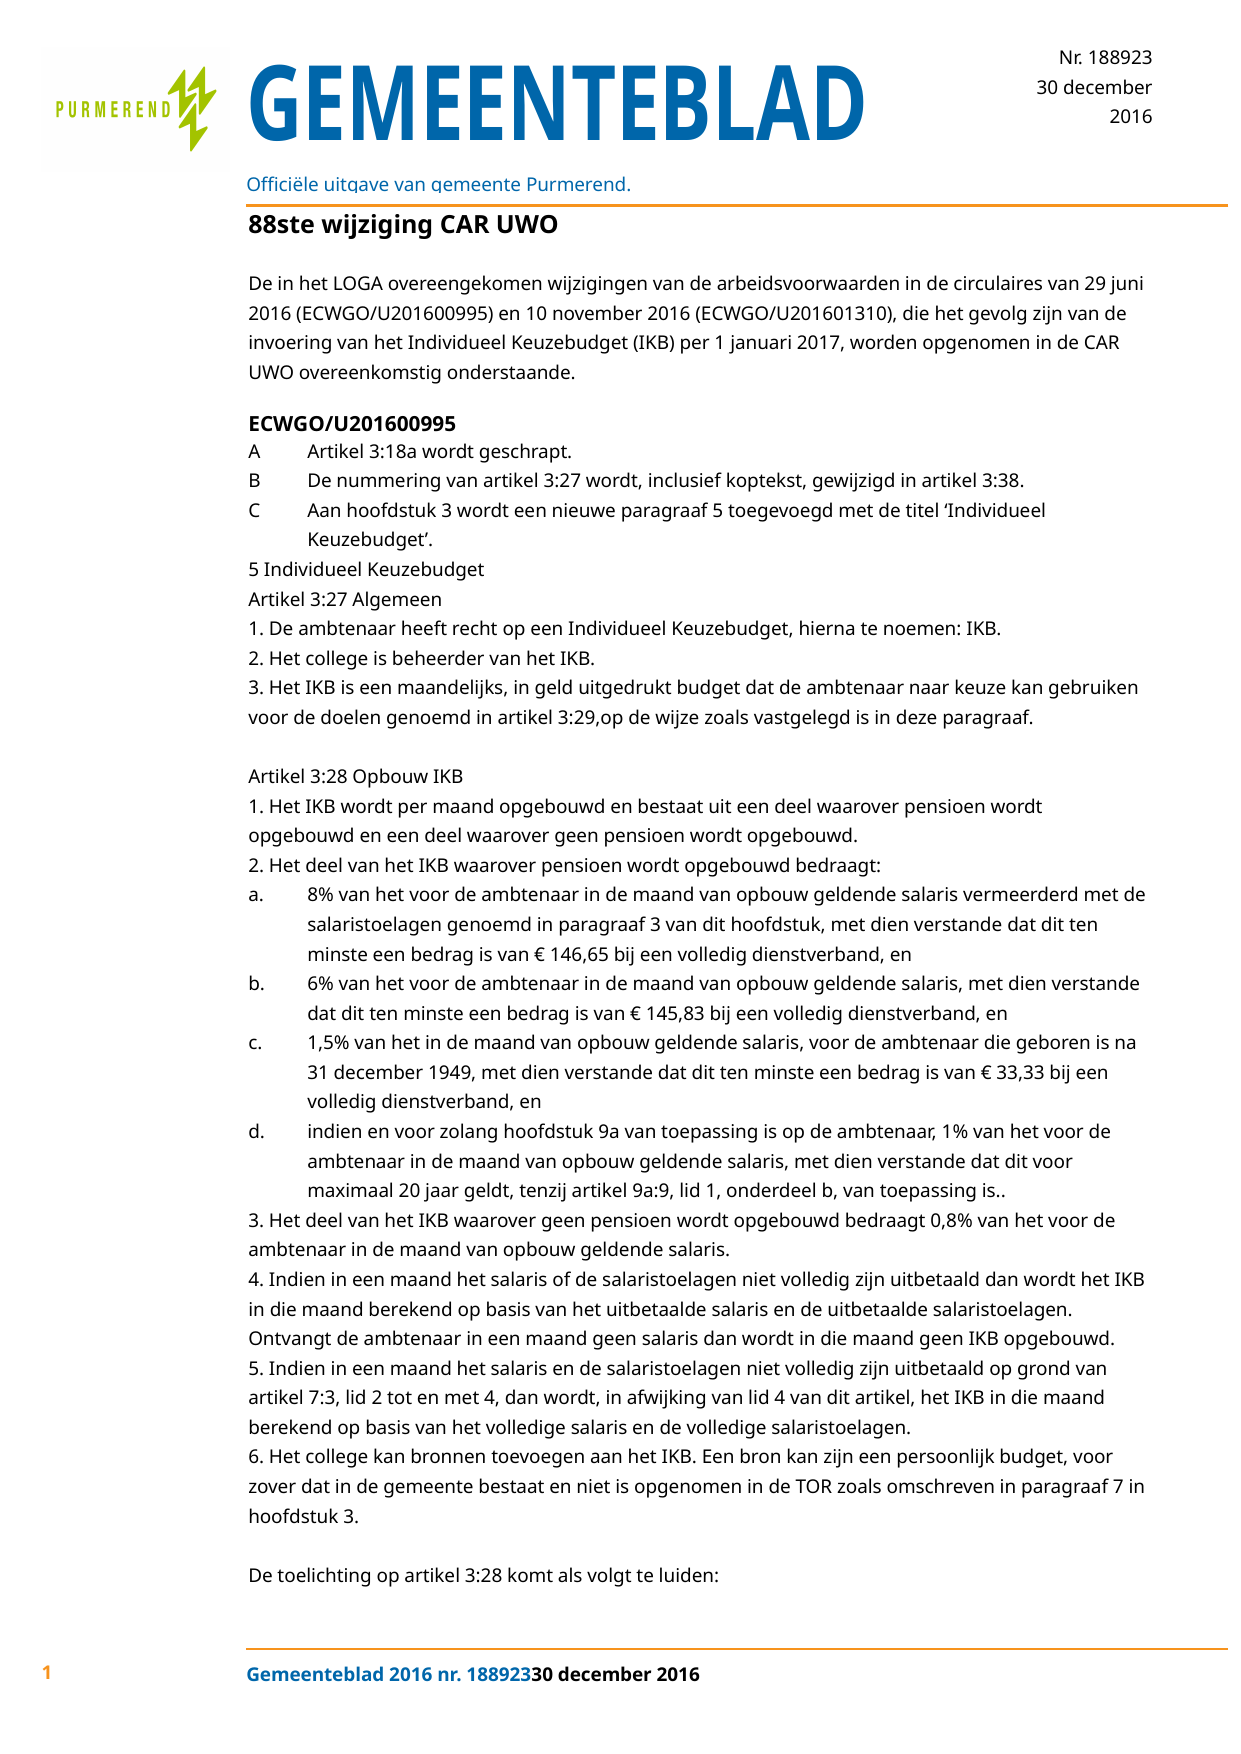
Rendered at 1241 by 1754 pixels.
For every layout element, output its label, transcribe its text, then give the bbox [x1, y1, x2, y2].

list 8% van het voor de ambtenaar in de maand van opbouw geldende salaris vermeerderd met de salaristoelagen genoemd in paragraaf 3 van dit hoofdstuk, met dien verstande dat dit ten minste een bedrag is van € 146,65 bij een volledig dienstverband, en [248, 882, 1152, 967]
list 1,5% van het in de maand van opbouw geldende salaris, voor de ambtenaar die geboren is na 31 december 1949, met dien verstande dat dit ten minste een bedrag is van € 33,33 bij een volledig dienstverband, en [248, 1029, 1152, 1114]
list 6% van het voor de ambtenaar in de maand van opbouw geldende salaris, met dien verstande dat dit ten minste een bedrag is van € 145,83 bij een volledig dienstverband, en [248, 970, 1152, 1026]
text De toelichting op artikel 3:28 komt als volgt te luiden: [248, 1562, 1152, 1588]
text 2. Het deel van het IKB waarover pensioen wordt opgebouwd bedraagt: [248, 852, 1152, 878]
list Artikel 3:18a wordt geschrapt. [248, 438, 1152, 464]
text Artikel 3:28 Opbouw IKB [248, 763, 1152, 789]
text Artikel 3:27 Algemeen [248, 586, 1152, 612]
text 88ste wijziging CAR UWO [248, 207, 1152, 241]
list Aan hoofdstuk 3 wordt een nieuwe paragraaf 5 toegevoegd met de titel ‘Individueel Keuzebudget’. [248, 497, 1152, 552]
text 1. Het IKB wordt per maand opgebouwd en bestaat uit een deel waarover pensioen wordt opgebouwd en een deel waarover geen pensioen wordt opgebouwd. [248, 793, 1152, 848]
text 4. Indien in een maand het salaris of de salaristoelagen niet volledig zijn uitbetaald dan wordt het IKB in die maand berekend op basis van het uitbetaalde salaris en de uitbetaalde salaristoelagen. Ontvangt de ambtenaar in een maand geen salaris dan wordt in die maand geen IKB opgebouwd. [248, 1266, 1152, 1351]
text 3. Het deel van het IKB waarover geen pensioen wordt opgebouwd bedraagt 0,8% van het voor de ambtenaar in de maand van opbouw geldende salaris. [248, 1207, 1152, 1262]
text 6. Het college kan bronnen toevoegen aan het IKB. Een bron kan zijn een persoonlijk budget, voor zover dat in de gemeente bestaat en niet is opgenomen in de TOR zoals omschreven in paragraaf 7 in hoofdstuk 3. [248, 1444, 1152, 1529]
text 2. Het college is beheerder van het IKB. [248, 645, 1152, 671]
list indien en voor zolang hoofdstuk 9a van toepassing is op de ambtenaar, 1% van het voor de ambtenaar in de maand van opbouw geldende salaris, met dien verstande dat dit voor maximaal 20 jaar geldt, tenzij artikel 9a:9, lid 1, onderdeel b, van toepassing is.. [248, 1118, 1152, 1203]
picture [41, 47, 231, 172]
text 1. De ambtenaar heeft recht op een Individueel Keuzebudget, hierna te noemen: IKB. [248, 615, 1152, 641]
text 5 Individueel Keuzebudget [248, 556, 1152, 582]
text ECWGO/U201600995 [248, 409, 1152, 438]
list De nummering van artikel 3:27 wordt, inclusief koptekst, gewijzigd in artikel 3:38. [248, 467, 1152, 493]
text 5. Indien in een maand het salaris en de salaristoelagen niet volledig zijn uitbetaald op grond van artikel 7:3, lid 2 tot en met 4, dan wordt, in afwijking van lid 4 van dit artikel, het IKB in die maand berekend op basis van het volledige salaris en de volledige salaristoelagen. [248, 1355, 1152, 1440]
text De in het LOGA overeengekomen wijzigingen van de arbeidsvoorwaarden in de circulaires van 29 juni 2016 (ECWGO/U201600995) en 10 november 2016 (ECWGO/U201601310), die het gevolg zijn van de invoering van het Individueel Keuzebudget (IKB) per 1 januari 2017, worden opgenomen in de CAR UWO overeenkomstig onderstaande. [248, 270, 1152, 385]
text 3. Het IKB is een maandelijks, in geld uitgedrukt budget dat de ambtenaar naar keuze kan gebruiken voor de doelen genoemd in artikel 3:29,op de wijze zoals vastgelegd is in deze paragraaf. [248, 674, 1152, 730]
